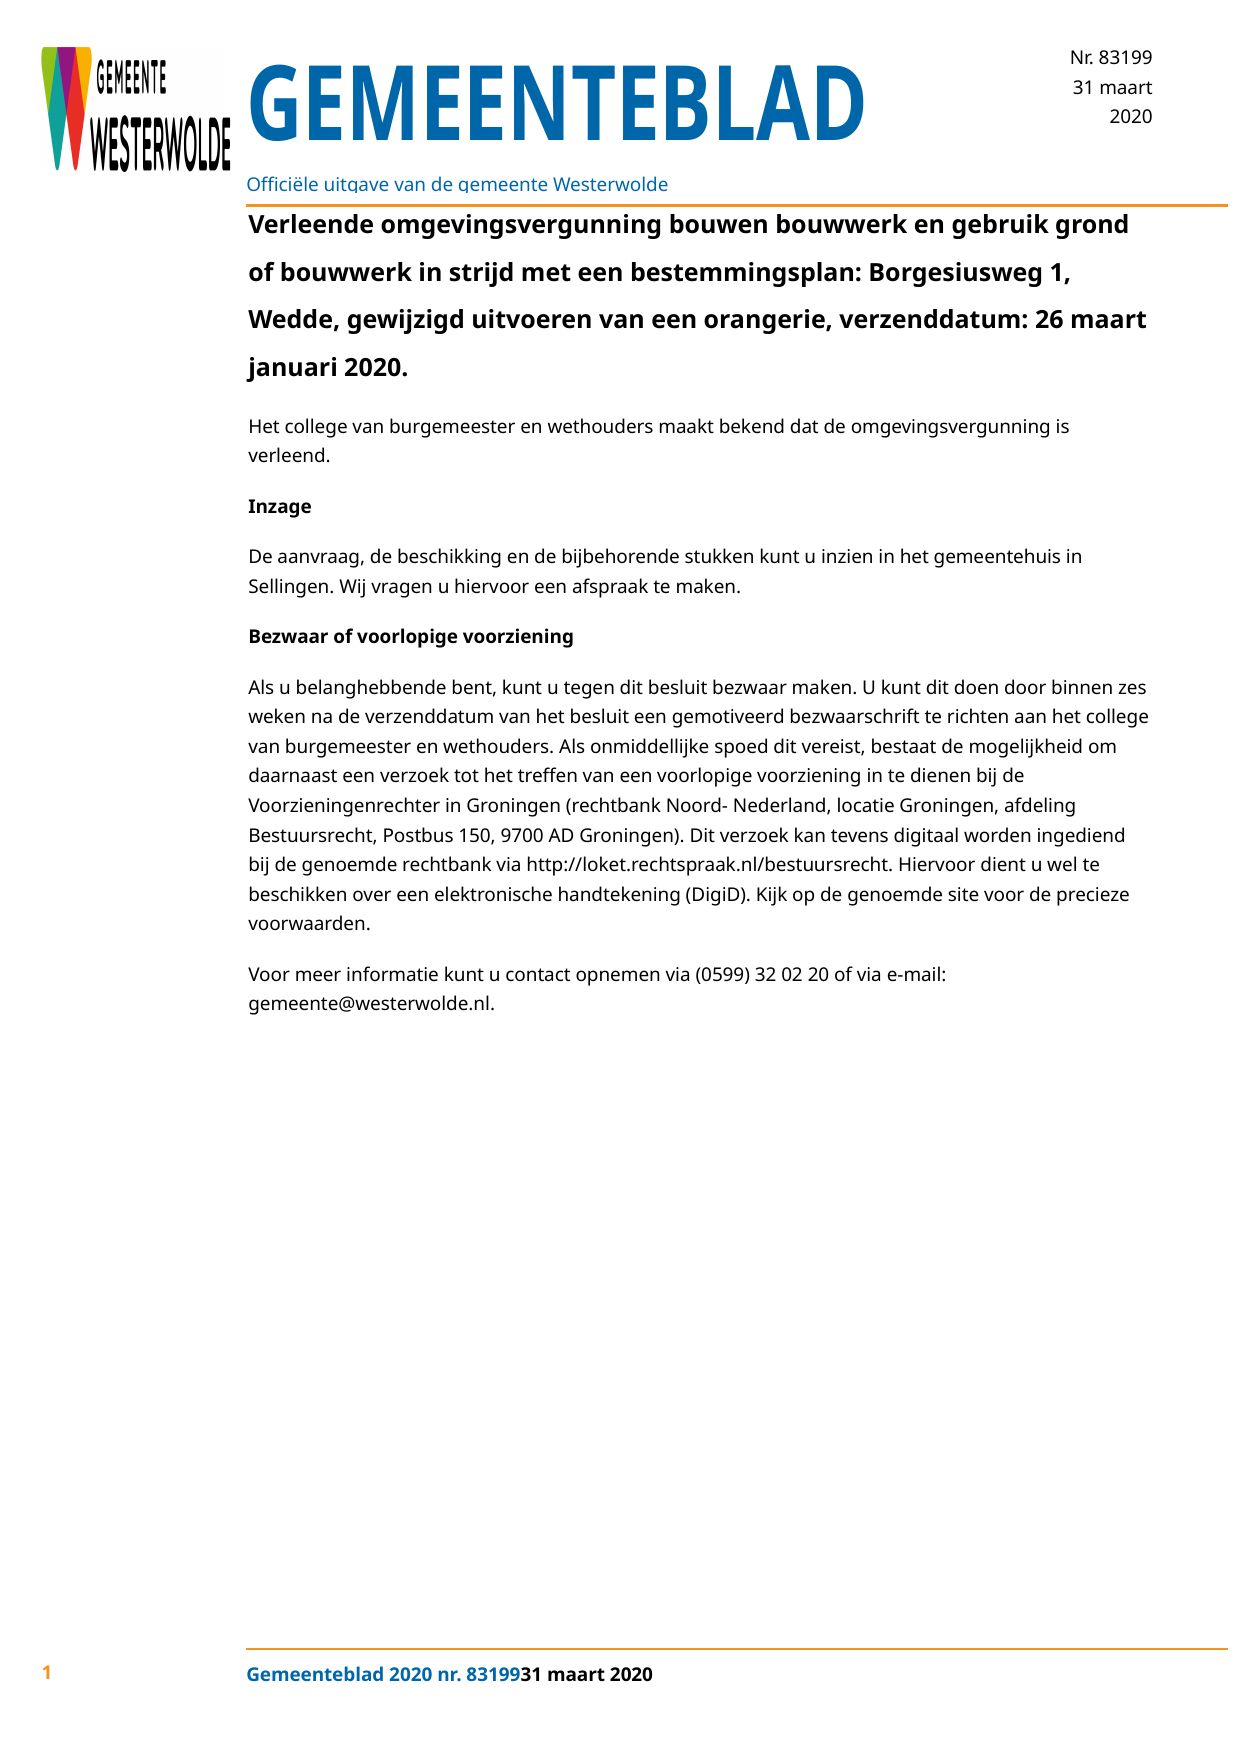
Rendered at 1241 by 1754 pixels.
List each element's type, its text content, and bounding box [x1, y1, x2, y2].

text Voor meer informatie kunt u contact opnemen via (0599) 32 02 20 of via e-mail: gemeente@westerwolde.nl. [248, 961, 1152, 1016]
text De aanvraag, de beschikking en de bijbehorende stukken kunt u inzien in het gemeentehuis in Sellingen. Wij vragen u hiervoor een afspraak te maken. [248, 543, 1152, 599]
text Verleende omgevingsvergunning bouwen bouwwerk en gebruik grond of bouwwerk in strijd met een bestemmingsplan: Borgesiusweg 1, Wedde, gewijzigd uitvoeren van een orangerie, verzenddatum: 26 maart januari 2020. [248, 207, 1152, 384]
text Bezwaar of voorlopige voorziening [248, 623, 1152, 649]
text Het college van burgemeester en wethouders maakt bekend dat de omgevingsvergunning is verleend. [248, 413, 1152, 468]
text Inzage [248, 493, 1152, 519]
picture [41, 47, 231, 172]
text Als u belanghebbende bent, kunt u tegen dit besluit bezwaar maken. U kunt dit doen door binnen zes weken na de verzenddatum van het besluit een gemotiveerd bezwaarschrift te richten aan het college van burgemeester en wethouders. Als onmiddellijke spoed dit vereist, bestaat de mogelijkheid om daarnaast een verzoek tot het treffen van een voorlopige voorziening in te dienen bij de Voorzieningenrechter in Groningen (rechtbank Noord- Nederland, locatie Groningen, afdeling Bestuursrecht, Postbus 150, 9700 AD Groningen). Dit verzoek kan tevens digitaal worden ingediend bij de genoemde rechtbank via http://loket.rechtspraak.nl/bestuursrecht. Hiervoor dient u wel te beschikken over een elektronische handtekening (DigiD). Kijk op de genoemde site voor de precieze voorwaarden. [248, 674, 1152, 936]
